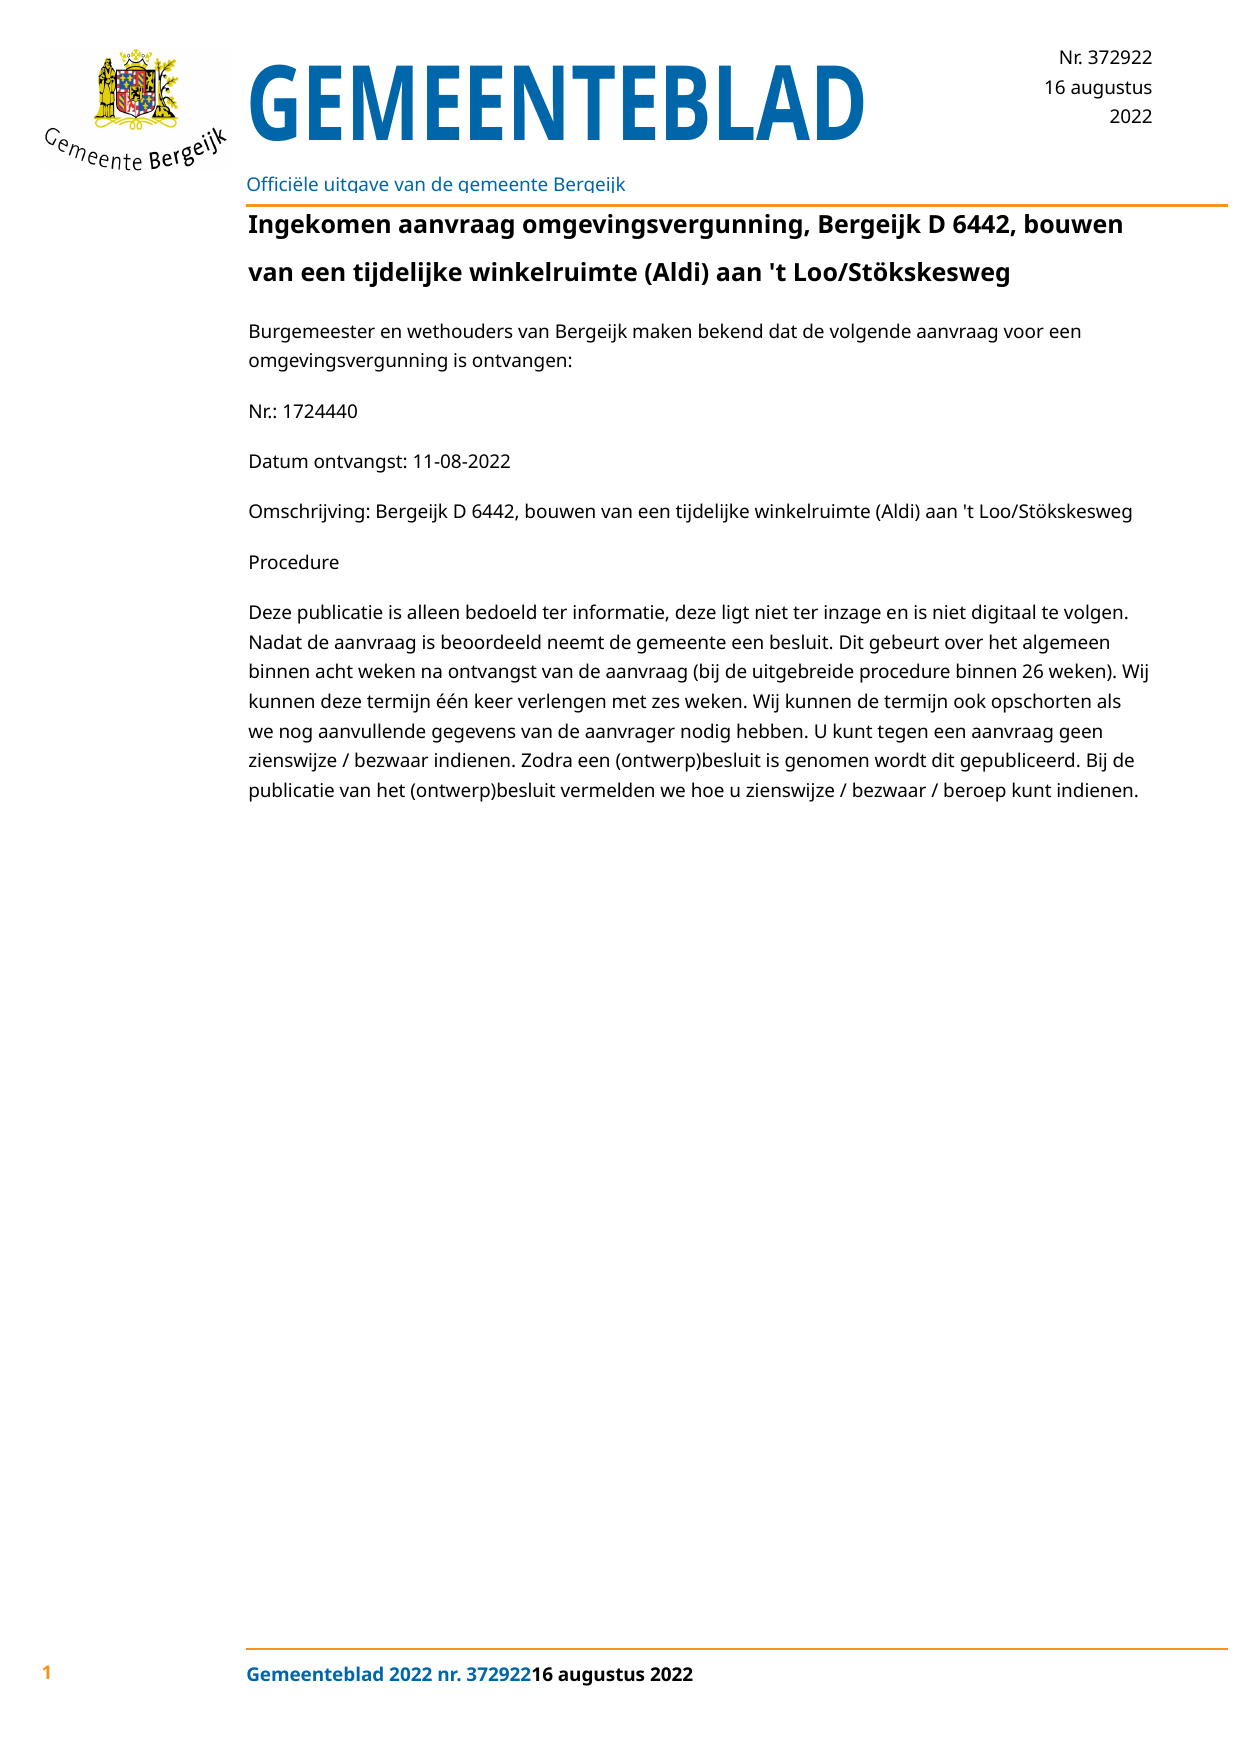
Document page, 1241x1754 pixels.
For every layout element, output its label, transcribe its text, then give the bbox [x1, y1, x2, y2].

text Nr.: 1724440 [248, 398, 1152, 424]
text Ingekomen aanvraag omgevingsvergunning, Bergeijk D 6442, bouwen van een tijdelijke winkelruimte (Aldi) aan 't Loo/Stökskesweg [248, 207, 1152, 288]
text Deze publicatie is alleen bedoeld ter informatie, deze ligt niet ter inzage en is niet digitaal te volgen. Nadat de aanvraag is beoordeeld neemt de gemeente een besluit. Dit gebeurt over het algemeen binnen acht weken na ontvangst van de aanvraag (bij de uitgebreide procedure binnen 26 weken). Wij kunnen deze termijn één keer verlengen met zes weken. Wij kunnen de termijn ook opschorten als we nog aanvullende gegevens van de aanvrager nodig hebben. U kunt tegen een aanvraag geen zienswijze / bezwaar indienen. Zodra een (ontwerp)besluit is genomen wordt dit gepubliceerd. Bij de publicatie van het (ontwerp)besluit vermelden we hoe u zienswijze / bezwaar / beroep kunt indienen. [248, 599, 1152, 803]
picture [41, 47, 231, 172]
text Procedure [248, 549, 1152, 575]
text Burgemeester en wethouders van Bergeijk maken bekend dat de volgende aanvraag voor een omgevingsvergunning is ontvangen: [248, 318, 1152, 373]
text Omschrijving: Bergeijk D 6442, bouwen van een tijdelijke winkelruimte (Aldi) aan 't Loo/Stökskesweg [248, 499, 1152, 524]
text Datum ontvangst: 11-08-2022 [248, 448, 1152, 474]
